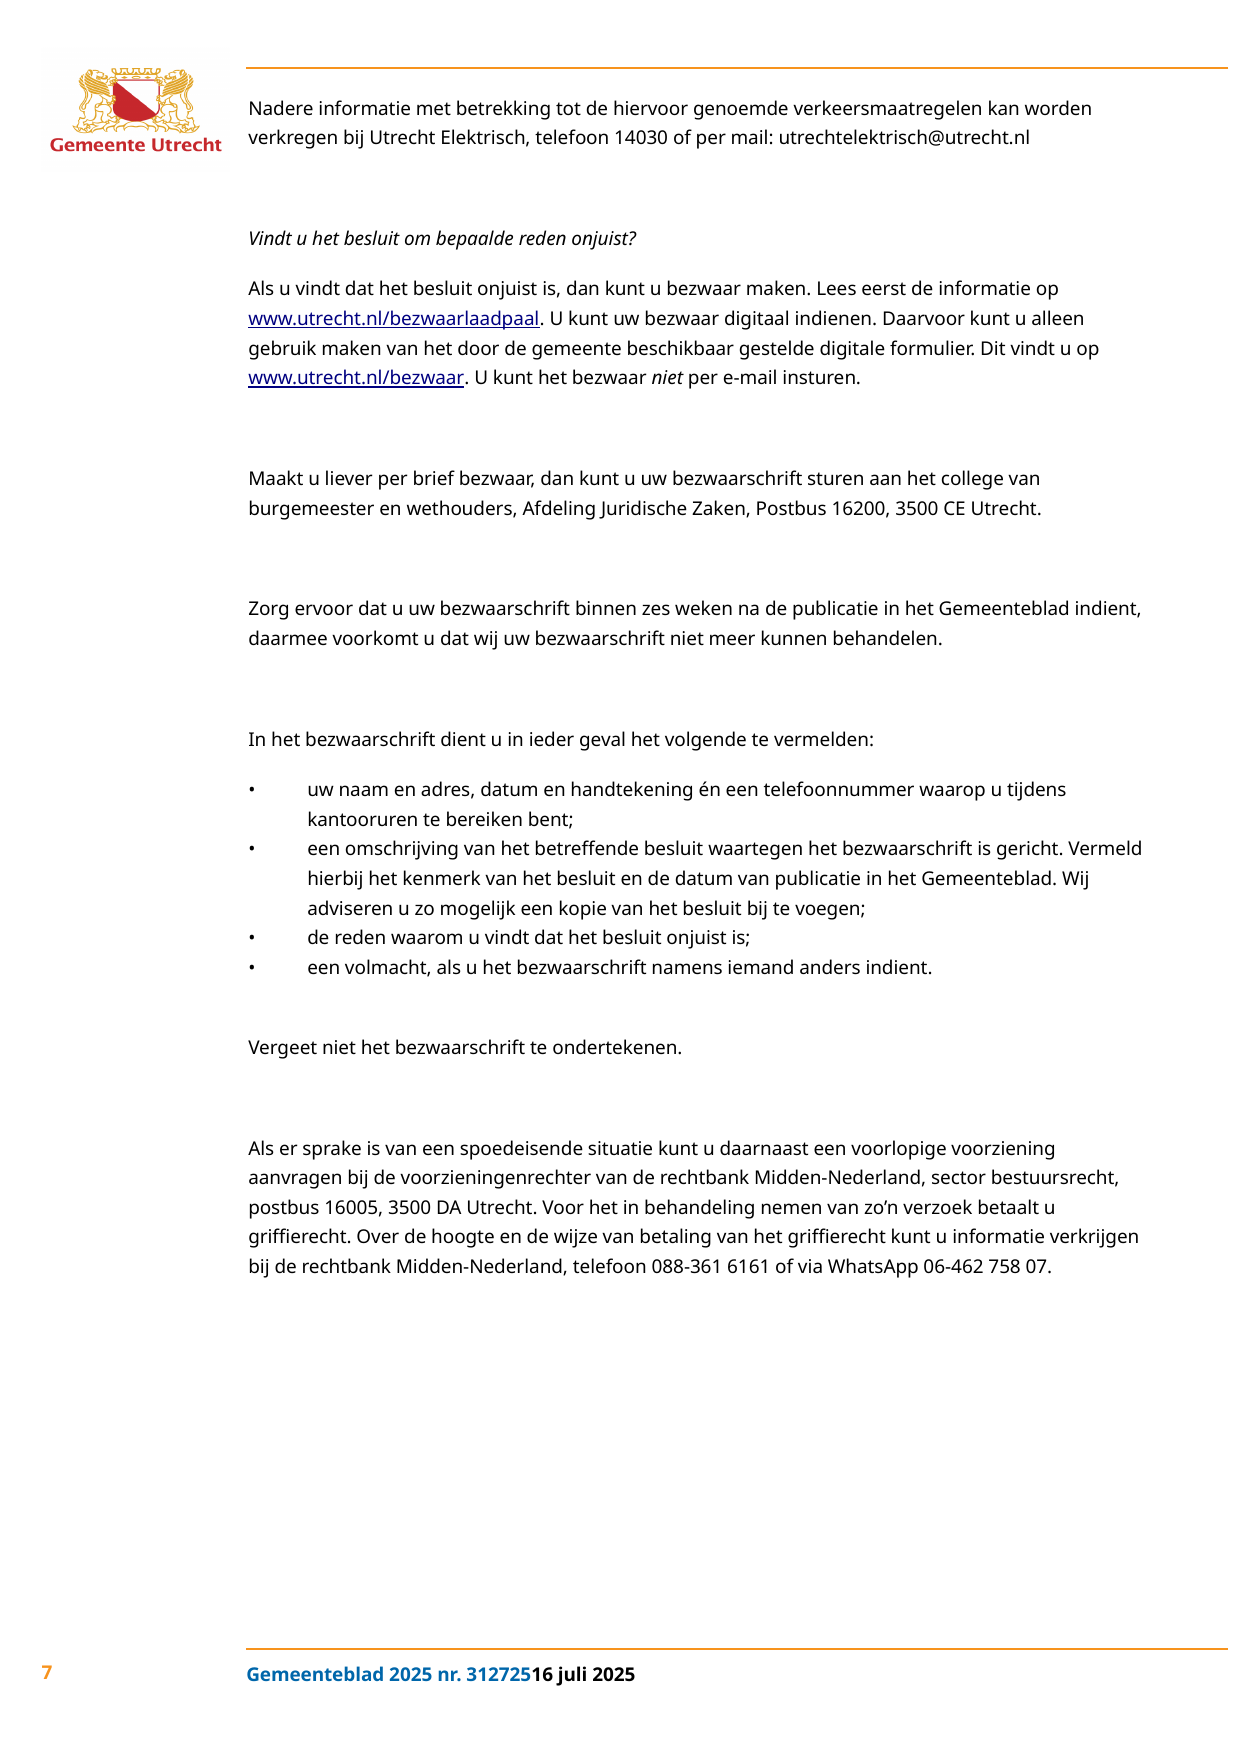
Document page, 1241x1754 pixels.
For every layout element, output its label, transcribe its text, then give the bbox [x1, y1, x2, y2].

text Vindt u het besluit om bepaalde reden onjuist? [248, 225, 1152, 251]
list een volmacht, als u het bezwaarschrift namens iemand anders indient. [248, 954, 1152, 980]
text Vergeet niet het bezwaarschrift te ondertekenen. [248, 1034, 1152, 1060]
text Nadere informatie met betrekking tot de hiervoor genoemde verkeersmaatregelen kan worden verkregen bij Utrecht Elektrisch, telefoon 14030 of per mail: utrechtelektrisch@utrecht.nl [248, 95, 1152, 150]
list de reden waarom u vindt dat het besluit onjuist is; [248, 924, 1152, 950]
picture [41, 47, 231, 172]
text Maakt u liever per brief bezwaar, dan kunt u uw bezwaarschrift sturen aan het college van burgemeester en wethouders, Afdeling Juridische Zaken, Postbus 16200, 3500 CE Utrecht. [248, 465, 1152, 521]
list uw naam en adres, datum en handtekening én een telefoonnummer waarop u tijdens kantooruren te bereiken bent; [248, 776, 1152, 832]
text Als u vindt dat het besluit onjuist is, dan kunt u bezwaar maken. Lees eerst de informatie op www.utrecht.nl/bezwaarlaadpaal. U kunt uw bezwaar digitaal indienen. Daarvoor kunt u alleen gebruik maken van het door de gemeente beschikbaar gestelde digitale formulier. Dit vindt u op www.utrecht.nl/bezwaar. U kunt het bezwaar niet per e-mail insturen. [248, 276, 1152, 390]
text Als er sprake is van een spoedeisende situatie kunt u daarnaast een voorlopige voorziening aanvragen bij de voorzieningenrechter van de rechtbank Midden-Nederland, sector bestuursrecht, postbus 16005, 3500 DA Utrecht. Voor het in behandeling nemen van zo’n verzoek betaalt u griffierecht. Over de hoogte en de wijze van betaling van het griffierecht kunt u informatie verkrijgen bij de rechtbank Midden-Nederland, telefoon 088-361 6161 of via WhatsApp 06-462 758 07. [248, 1135, 1152, 1279]
text Zorg ervoor dat u uw bezwaarschrift binnen zes weken na de publicatie in het Gemeenteblad indient, daarmee voorkomt u dat wij uw bezwaarschrift niet meer kunnen behandelen. [248, 596, 1152, 651]
list een omschrijving van het betreffende besluit waartegen het bezwaarschrift is gericht. Vermeld hierbij het kenmerk van het besluit en de datum van publicatie in het Gemeenteblad. Wij adviseren u zo mogelijk een kopie van het besluit bij te voegen; [248, 836, 1152, 921]
text In het bezwaarschrift dient u in ieder geval het volgende te vermelden: [248, 726, 1152, 752]
